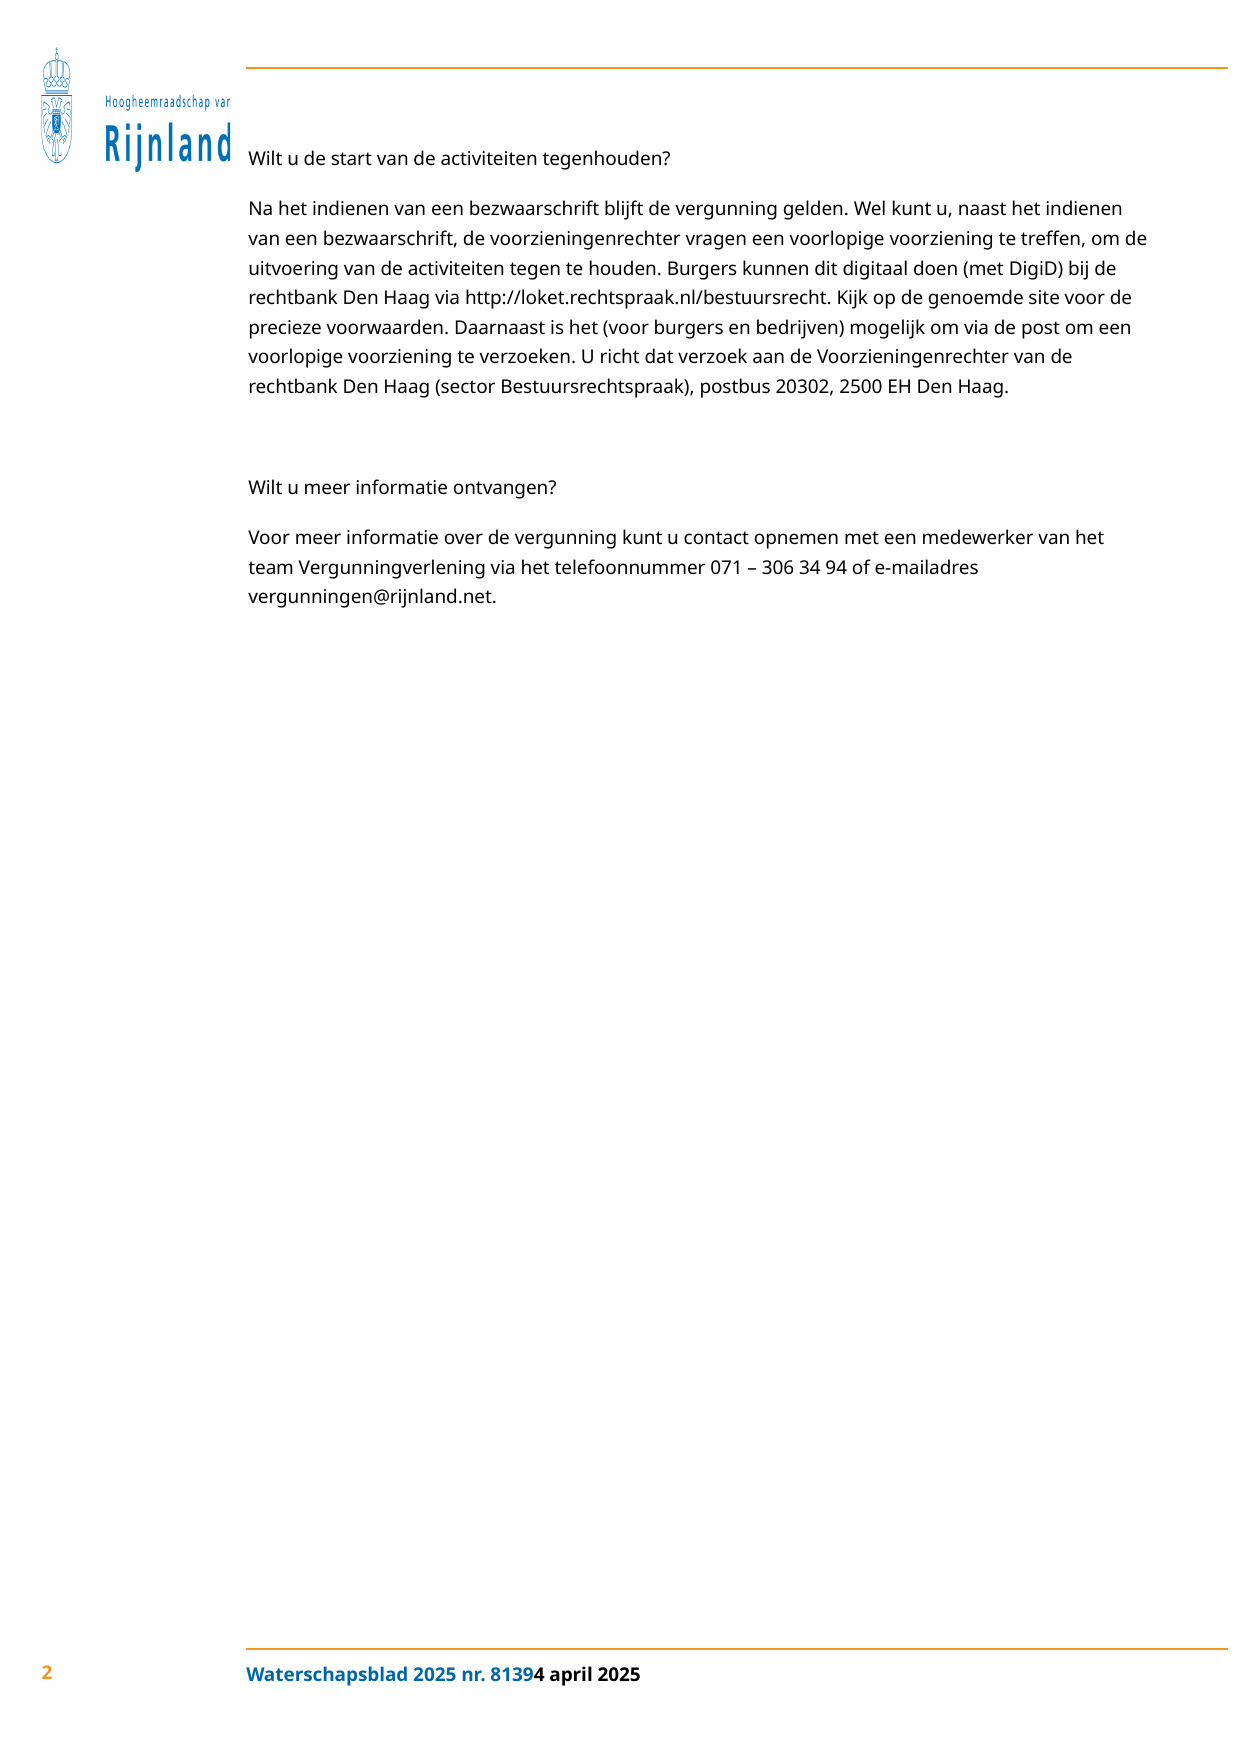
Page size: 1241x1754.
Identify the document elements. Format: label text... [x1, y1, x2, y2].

text Wilt u meer informatie ontvangen? [248, 474, 1152, 500]
text Wilt u de start van de activiteiten tegenhouden? [248, 145, 1152, 171]
text Voor meer informatie over de vergunning kunt u contact opnemen met een medewerker van het team Vergunningverlening via het telefoonnummer 071 – 306 34 94 of e-mailadres vergunningen@rijnland.net. [248, 524, 1152, 609]
text Na het indienen van een bezwaarschrift blijft de vergunning gelden. Wel kunt u, naast het indienen van een bezwaarschrift, de voorzieningenrechter vragen een voorlopige voorziening te treffen, om de uitvoering van de activiteiten tegen te houden. Burgers kunnen dit digitaal doen (met DigiD) bij de rechtbank Den Haag via http://loket.rechtspraak.nl/bestuursrecht. Kijk op de genoemde site voor de precieze voorwaarden. Daarnaast is het (voor burgers en bedrijven) mogelijk om via de post om een voorlopige voorziening te verzoeken. U richt dat verzoek aan de Voorzieningenrechter van de rechtbank Den Haag (sector Bestuursrechtspraak), postbus 20302, 2500 EH Den Haag. [248, 196, 1152, 399]
picture [41, 47, 231, 172]
